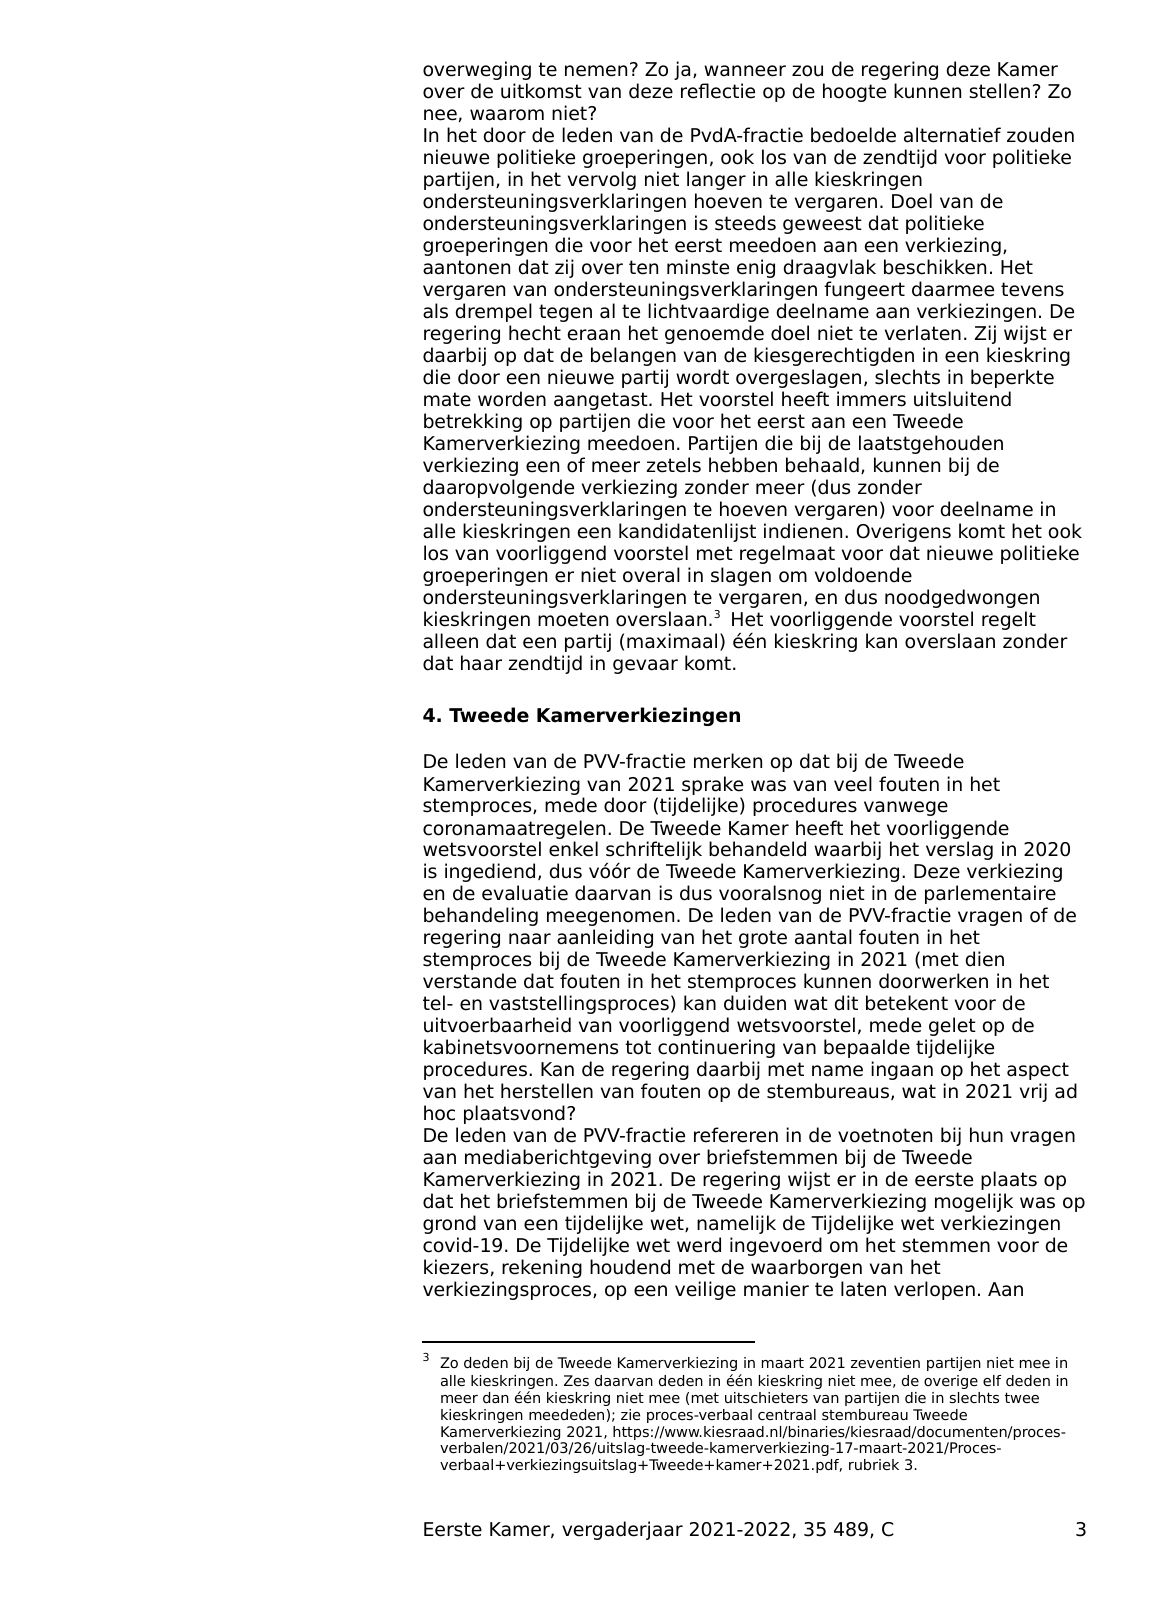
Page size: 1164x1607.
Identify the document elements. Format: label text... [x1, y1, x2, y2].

text In het door de leden van de PvdA-fractie bedoelde alternatief zouden nieuwe politieke groeperingen, ook los van de zendtijd voor politieke partijen, in het vervolg niet langer in alle kieskringen ondersteuningsverklaringen hoeven te vergaren. Doel van de ondersteuningsverklaringen is steeds geweest dat politieke groeperingen die voor het eerst meedoen aan een verkiezing, aantonen dat zij over ten minste enig draagvlak beschikken. Het vergaren van ondersteuningsverklaringen fungeert daarmee tevens als drempel tegen al te lichtvaardige deelname aan verkiezingen. De regering hecht eraan het genoemde doel niet te verlaten. Zij wijst er daarbij op dat de belangen van de kiesgerechtigden in een kieskring die door een nieuwe partij wordt overgeslagen, slechts in beperkte mate worden aangetast. Het voorstel heeft immers uitsluitend betrekking op partijen die voor het eerst aan een Tweede Kamerverkiezing meedoen. Partijen die bij de laatstgehouden verkiezing een of meer zetels hebben behaald, kunnen bij de daaropvolgende verkiezing zonder meer (dus zonder ondersteuningsverklaringen te hoeven vergaren) voor deelname in alle kieskringen een kandidatenlijst indienen. Overigens komt het ook los van voorliggend voorstel met regelmaat voor dat nieuwe politieke groeperingen er niet overal in slagen om voldoende ondersteuningsverklaringen te vergaren, en dus noodgedwongen kieskringen moeten overslaan. Het voorliggende voorstel regelt alleen dat een partij (maximaal) één kieskring kan overslaan zonder dat haar zendtijd in gevaar komt. [422, 125, 1087, 674]
text De leden van de PVV-fractie merken op dat bij de Tweede Kamerverkiezing van 2021 sprake was van veel fouten in het stemproces, mede door (tijdelijke) procedures vanwege coronamaatregelen. De Tweede Kamer heeft het voorliggende wetsvoorstel enkel schriftelijk behandeld waarbij het verslag in 2020 is ingediend, dus vóór de Tweede Kamerverkiezing. Deze verkiezing en de evaluatie daarvan is dus vooralsnog niet in de parlementaire behandeling meegenomen. De leden van de PVV-fractie vragen of de regering naar aanleiding van het grote aantal fouten in het stemproces bij de Tweede Kamerverkiezing in 2021 (met dien verstande dat fouten in het stemproces kunnen doorwerken in het tel- en vaststellingsproces) kan duiden wat dit betekent voor de uitvoerbaarheid van voorliggend wetsvoorstel, mede gelet op de kabinetsvoornemens tot continuering van bepaalde tijdelijke procedures. Kan de regering daarbij met name ingaan op het aspect van het herstellen van fouten op de stembureaus, wat in 2021 vrij ad hoc plaatsvond? [422, 751, 1087, 1125]
text overweging te nemen? Zo ja, wanneer zou de regering deze Kamer over de uitkomst van deze reflectie op de hoogte kunnen stellen? Zo nee, waarom niet? [422, 59, 1087, 125]
subtitle 4. Tweede Kamerverkiezingen [422, 704, 1087, 726]
text De leden van de PVV-fractie refereren in de voetnoten bij hun vragen aan mediaberichtgeving over briefstemmen bij de Tweede Kamerverkiezing in 2021. De regering wijst er in de eerste plaats op dat het briefstemmen bij de Tweede Kamerverkiezing mogelijk was op grond van een tijdelijke wet, namelijk de Tijdelijke wet verkiezingen covid-19. De Tijdelijke wet werd ingevoerd om het stemmen voor de kiezers, rekening houdend met de waarborgen van het verkiezingsproces, op een veilige manier te laten verlopen. Aan [422, 1125, 1087, 1301]
text Zo deden bij de Tweede Kamerverkiezing in maart 2021 zeventien partijen niet mee in alle kieskringen. Zes daarvan deden in één kieskring niet mee, de overige elf deden in meer dan één kieskring niet mee (met uitschieters van partijen die in slechts twee kieskringen meededen); zie proces-verbaal centraal stembureau Tweede Kamerverkiezing 2021, https://www.kiesraad.nl/binaries/kiesraad/documenten/proces-verbalen/2021/03/26/uitslag-tweede-kamerverkiezing-17-maart-2021/Proces-verbaal+verkiezingsuitslag+Tweede+kamer+2021.pdf, rubriek 3. [422, 1351, 1087, 1474]
